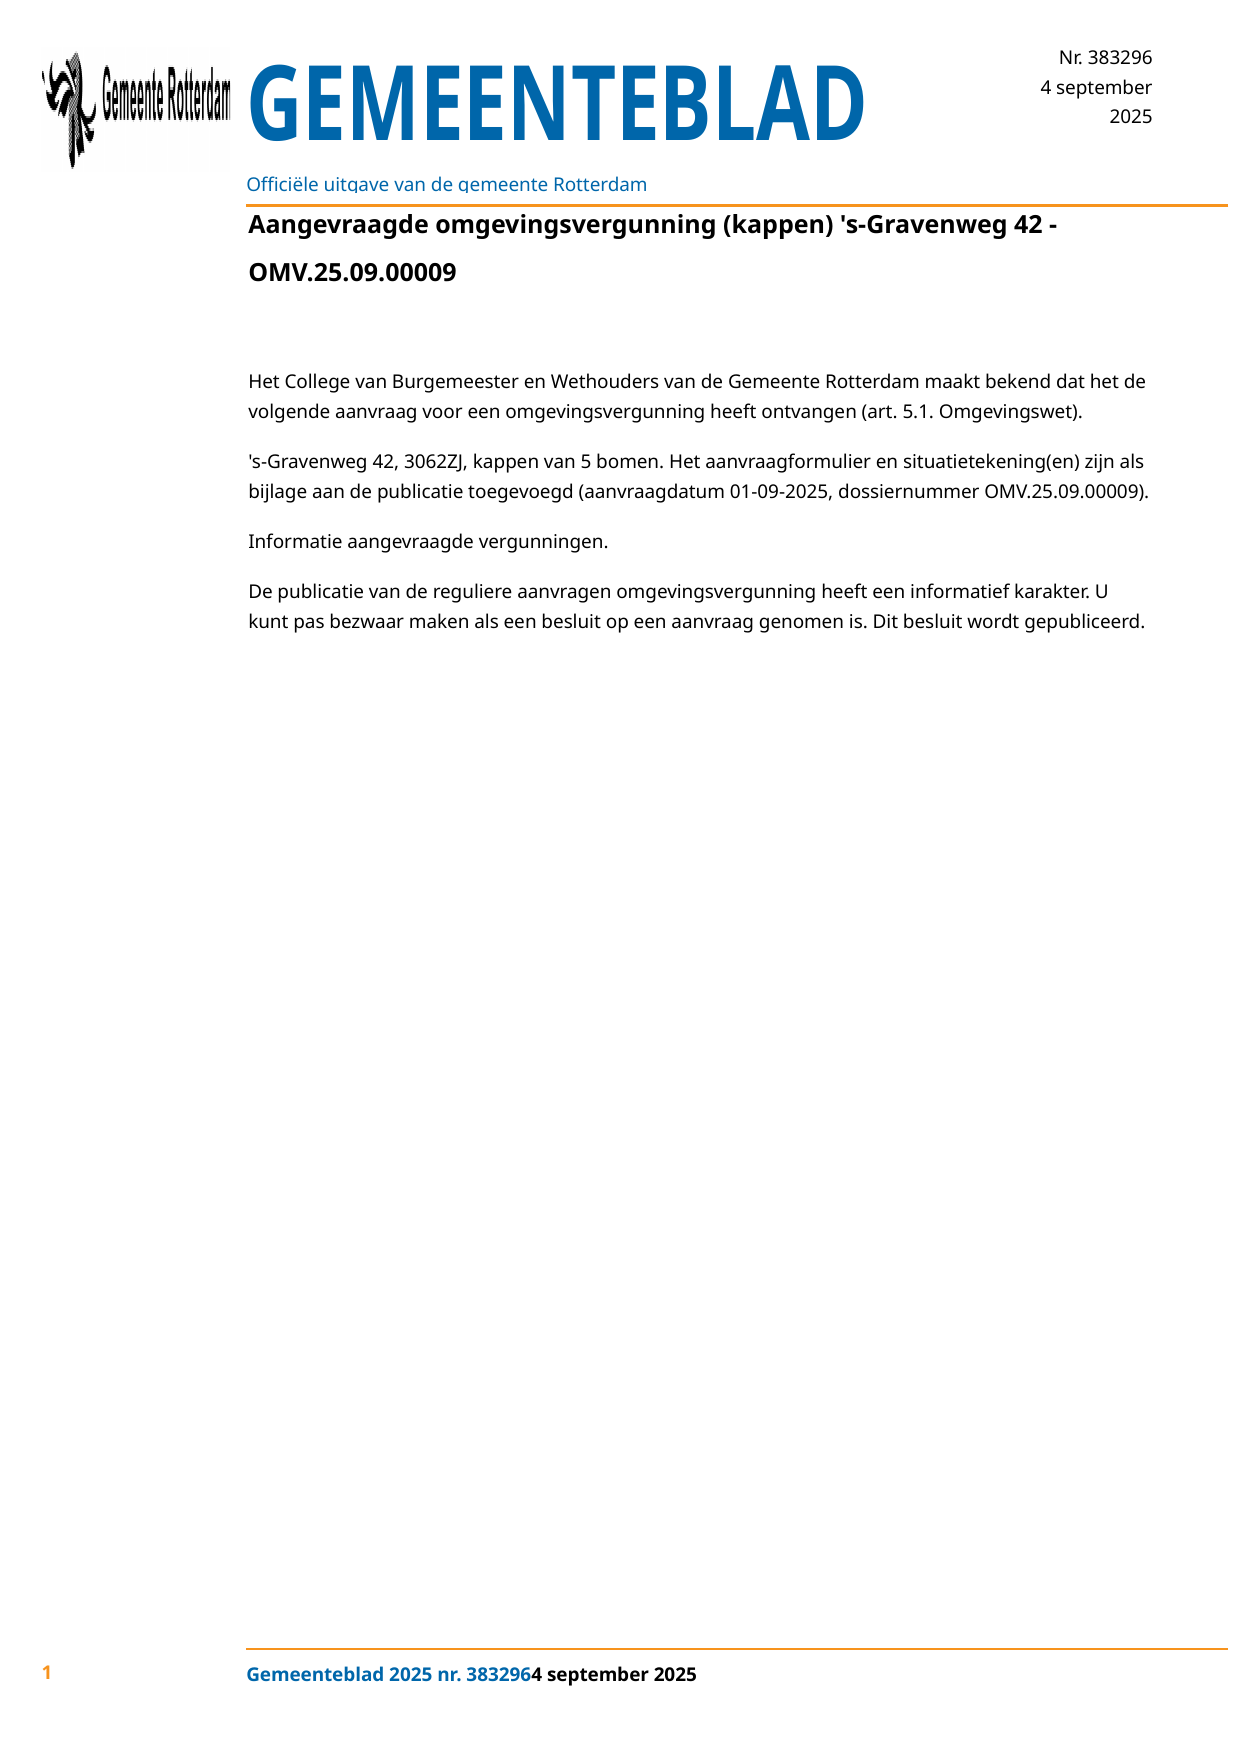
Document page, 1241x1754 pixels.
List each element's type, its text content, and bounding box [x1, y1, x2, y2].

text Aangevraagde omgevingsvergunning (kappen) 's-Gravenweg 42 - OMV.25.09.00009 [248, 207, 1152, 288]
text Het College van Burgemeester en Wethouders van de Gemeente Rotterdam maakt bekend dat het de volgende aanvraag voor een omgevingsvergunning heeft ontvangen (art. 5.1. Omgevingswet). [248, 368, 1152, 424]
text 's-Gravenweg 42, 3062ZJ, kappen van 5 bomen. Het aanvraagformulier en situatietekening(en) zijn als bijlage aan de publicatie toegevoegd (aanvraagdatum 01-09-2025, dossiernummer OMV.25.09.00009). [248, 448, 1152, 504]
picture [41, 47, 231, 172]
text Informatie aangevraagde vergunningen. [248, 528, 1152, 554]
text De publicatie van de reguliere aanvragen omgevingsvergunning heeft een informatief karakter. U kunt pas bezwaar maken als een besluit op een aanvraag genomen is. Dit besluit wordt gepubliceerd. [248, 579, 1152, 634]
